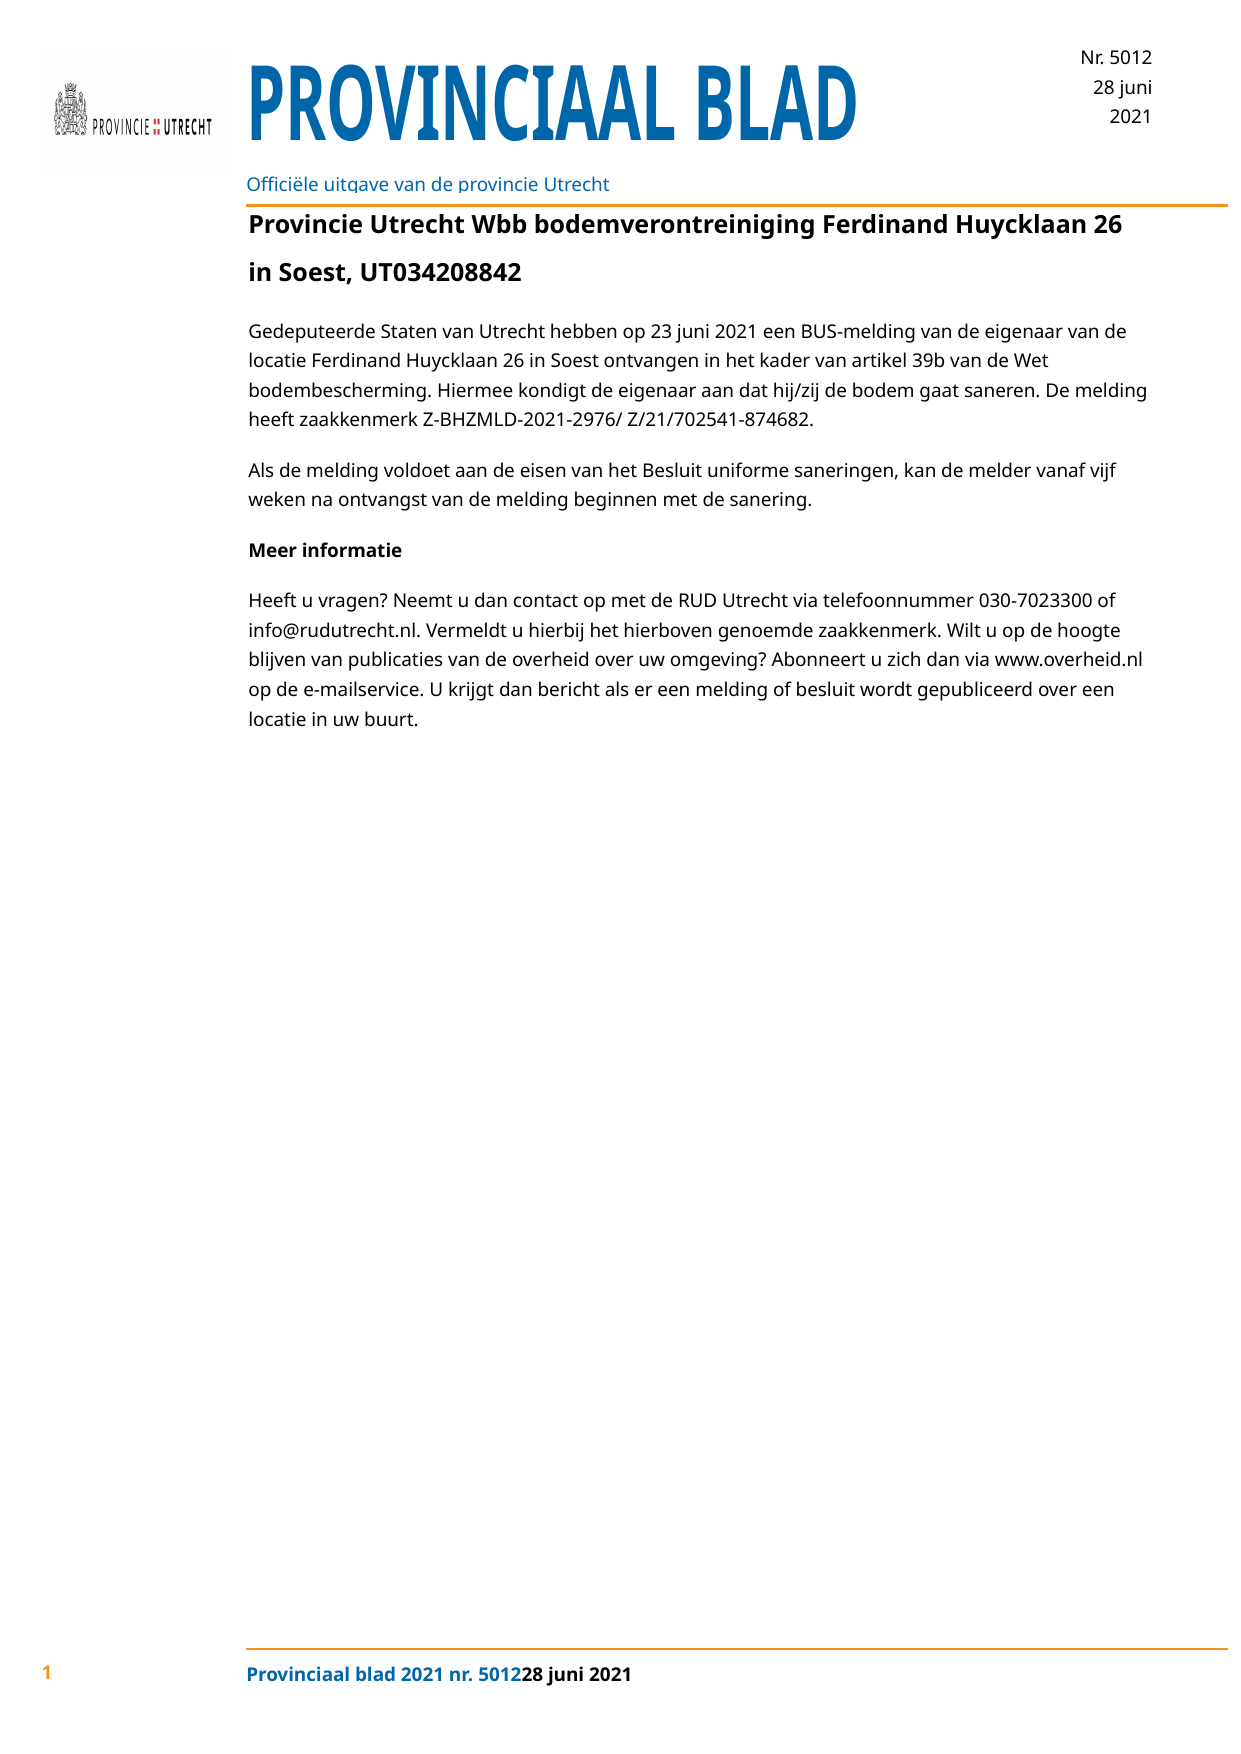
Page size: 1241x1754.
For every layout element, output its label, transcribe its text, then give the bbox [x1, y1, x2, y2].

picture [41, 47, 231, 172]
text Heeft u vragen? Neemt u dan contact op met de RUD Utrecht via telefoonnummer 030-7023300 of info@rudutrecht.nl. Vermeldt u hierbij het hierboven genoemde zaakkenmerk. Wilt u op de hoogte blijven van publicaties van de overheid over uw omgeving? Abonneert u zich dan via www.overheid.nl op de e-mailservice. U krijgt dan bericht als er een melding of besluit wordt gepubliceerd over een locatie in uw buurt. [248, 587, 1152, 732]
text Gedeputeerde Staten van Utrecht hebben op 23 juni 2021 een BUS-melding van de eigenaar van de locatie Ferdinand Huycklaan 26 in Soest ontvangen in het kader van artikel 39b van de Wet bodembescherming. Hiermee kondigt de eigenaar aan dat hij/zij de bodem gaat saneren. De melding heeft zaakkenmerk Z-BHZMLD-2021-2976/ Z/21/702541-874682. [248, 318, 1152, 432]
text Provincie Utrecht Wbb bodemverontreiniging Ferdinand Huycklaan 26 in Soest, UT034208842 [248, 207, 1152, 288]
text Als de melding voldoet aan de eisen van het Besluit uniforme saneringen, kan de melder vanaf vijf weken na ontvangst van de melding beginnen met de sanering. [248, 457, 1152, 512]
text Meer informatie [248, 537, 1152, 563]
